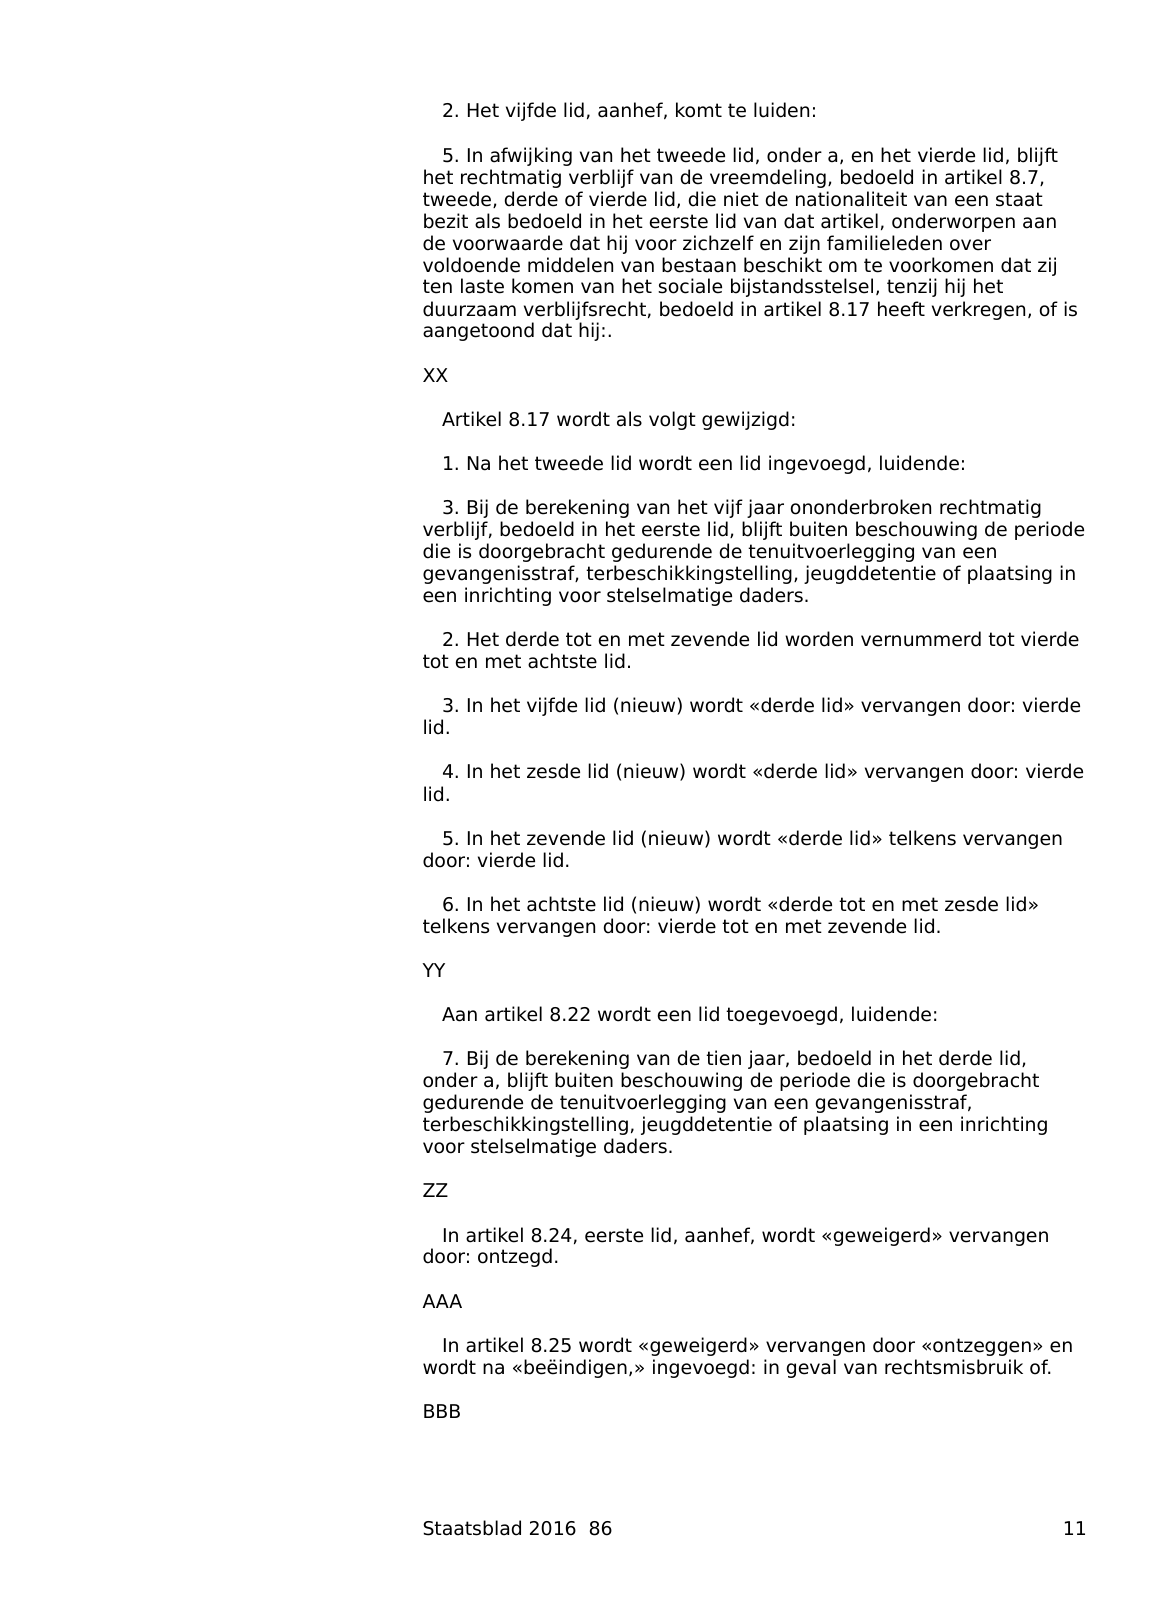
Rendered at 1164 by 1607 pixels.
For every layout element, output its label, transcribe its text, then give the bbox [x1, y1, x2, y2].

text 3. Bij de berekening van het vijf jaar ononderbroken rechtmatig verblijf, bedoeld in het eerste lid, blijft buiten beschouwing de periode die is doorgebracht gedurende de tenuitvoerlegging van een gevangenisstraf, terbeschikkingstelling, jeugddetentie of plaatsing in een inrichting voor stelselmatige daders. [422, 497, 1087, 607]
text 5. In het zevende lid (nieuw) wordt «derde lid» telkens vervangen door: vierde lid. [422, 828, 1087, 872]
text YY [422, 960, 1087, 982]
text 3. In het vijfde lid (nieuw) wordt «derde lid» vervangen door: vierde lid. [422, 695, 1087, 739]
text 6. In het achtste lid (nieuw) wordt «derde tot en met zesde lid» telkens vervangen door: vierde tot en met zevende lid. [422, 894, 1087, 938]
text AAA [422, 1291, 1087, 1313]
text Artikel 8.17 wordt als volgt gewijzigd: [422, 409, 1087, 431]
text In artikel 8.25 wordt «geweigerd» vervangen door «ontzeggen» en wordt na «beëindigen,» ingevoegd: in geval van rechtsmisbruik of. [422, 1335, 1087, 1379]
text Aan artikel 8.22 wordt een lid toegevoegd, luidende: [422, 1004, 1087, 1026]
text 1. Na het tweede lid wordt een lid ingevoegd, luidende: [422, 453, 1087, 475]
text 7. Bij de berekening van de tien jaar, bedoeld in het derde lid, onder a, blijft buiten beschouwing de periode die is doorgebracht gedurende de tenuitvoerlegging van een gevangenisstraf, terbeschikkingstelling, jeugddetentie of plaatsing in een inrichting voor stelselmatige daders. [422, 1048, 1087, 1158]
text 2. Het vijfde lid, aanhef, komt te luiden: [422, 100, 1087, 122]
text XX [422, 364, 1087, 387]
text In artikel 8.24, eerste lid, aanhef, wordt «geweigerd» vervangen door: ontzegd. [422, 1224, 1087, 1268]
text ZZ [422, 1180, 1087, 1202]
text 5. In afwijking van het tweede lid, onder a, en het vierde lid, blijft het rechtmatig verblijf van de vreemdeling, bedoeld in artikel 8.7, tweede, derde of vierde lid, die niet de nationaliteit van een staat bezit als bedoeld in het eerste lid van dat artikel, onderworpen aan de voorwaarde dat hij voor zichzelf en zijn familieleden over voldoende middelen van bestaan beschikt om te voorkomen dat zij ten laste komen van het sociale bijstandsstelsel, tenzij hij het duurzaam verblijfsrecht, bedoeld in artikel 8.17 heeft verkregen, of is aangetoond dat hij:. [422, 144, 1087, 342]
text 2. Het derde tot en met zevende lid worden vernummerd tot vierde tot en met achtste lid. [422, 629, 1087, 673]
text BBB [422, 1401, 1087, 1423]
text 4. In het zesde lid (nieuw) wordt «derde lid» vervangen door: vierde lid. [422, 761, 1087, 805]
